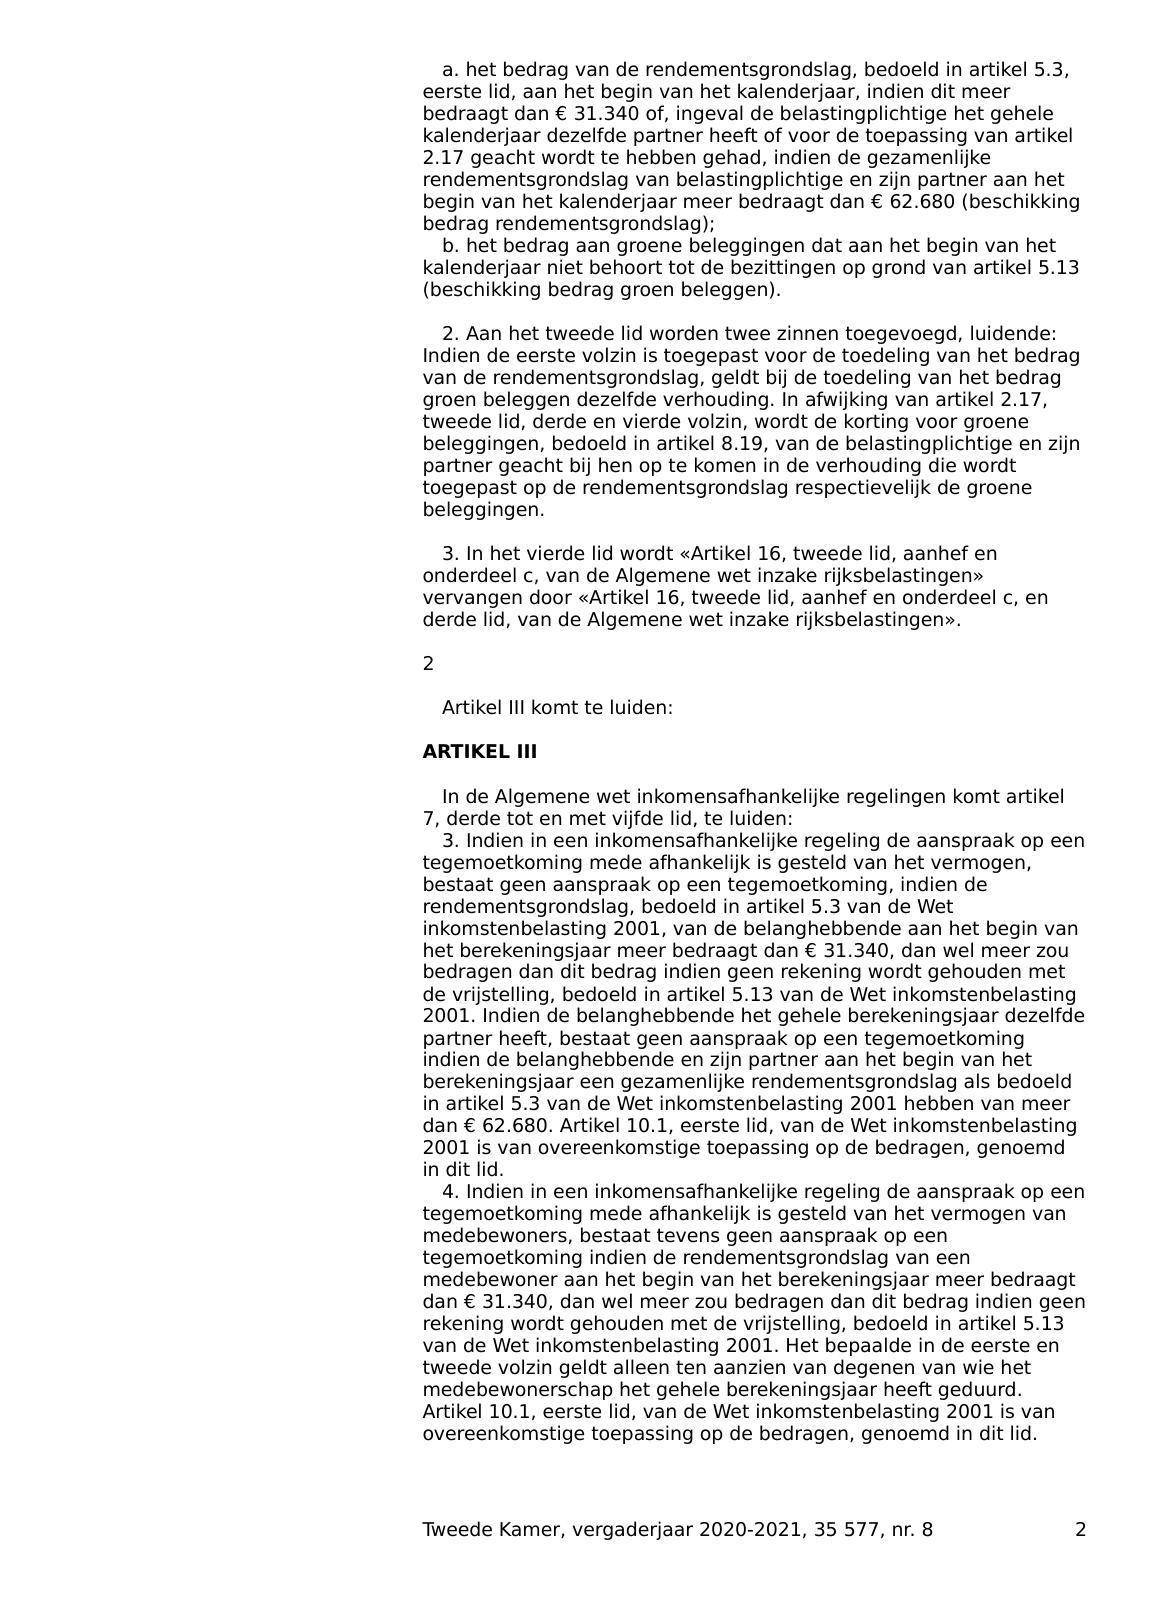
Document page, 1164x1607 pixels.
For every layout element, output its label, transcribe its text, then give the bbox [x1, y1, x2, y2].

text 3. In het vierde lid wordt «Artikel 16, tweede lid, aanhef en onderdeel c, van de Algemene wet inzake rijksbelastingen» vervangen door «Artikel 16, tweede lid, aanhef en onderdeel c, en derde lid, van de Algemene wet inzake rijksbelastingen». [422, 543, 1087, 631]
text Artikel III komt te luiden: [422, 697, 1087, 719]
text 3. Indien in een inkomensafhankelijke regeling de aanspraak op een tegemoetkoming mede afhankelijk is gesteld van het vermogen, bestaat geen aanspraak op een tegemoetkoming, indien de rendementsgrondslag, bedoeld in artikel 5.3 van de Wet inkomstenbelasting 2001, van de belanghebbende aan het begin van het berekeningsjaar meer bedraagt dan € 31.340, dan wel meer zou bedragen dan dit bedrag indien geen rekening wordt gehouden met de vrijstelling, bedoeld in artikel 5.13 van de Wet inkomstenbelasting 2001. Indien de belanghebbende het gehele berekeningsjaar dezelfde partner heeft, bestaat geen aanspraak op een tegemoetkoming indien de belanghebbende en zijn partner aan het begin van het berekeningsjaar een gezamenlijke rendementsgrondslag als bedoeld in artikel 5.3 van de Wet inkomstenbelasting 2001 hebben van meer dan € 62.680. Artikel 10.1, eerste lid, van de Wet inkomstenbelasting 2001 is van overeenkomstige toepassing op de bedragen, genoemd in dit lid. [422, 829, 1087, 1181]
text In de Algemene wet inkomensafhankelijke regelingen komt artikel 7, derde tot en met vijfde lid, te luiden: [422, 786, 1087, 829]
text 4. Indien in een inkomensafhankelijke regeling de aanspraak op een tegemoetkoming mede afhankelijk is gesteld van het vermogen van medebewoners, bestaat tevens geen aanspraak op een tegemoetkoming indien de rendementsgrondslag van een medebewoner aan het begin van het berekeningsjaar meer bedraagt dan € 31.340, dan wel meer zou bedragen dan dit bedrag indien geen rekening wordt gehouden met de vrijstelling, bedoeld in artikel 5.13 van de Wet inkomstenbelasting 2001. Het bepaalde in de eerste en tweede volzin geldt alleen ten aanzien van degenen van wie het medebewonerschap het gehele berekeningsjaar heeft geduurd. Artikel 10.1, eerste lid, van de Wet inkomstenbelasting 2001 is van overeenkomstige toepassing op de bedragen, genoemd in dit lid. [422, 1181, 1087, 1445]
subtitle 2 [422, 653, 1087, 675]
text b. het bedrag aan groene beleggingen dat aan het begin van het kalenderjaar niet behoort tot de bezittingen op grond van artikel 5.13 (beschikking bedrag groen beleggen). [422, 235, 1087, 301]
subtitle ARTIKEL III [422, 741, 1087, 763]
text 2. Aan het tweede lid worden twee zinnen toegevoegd, luidende: Indien de eerste volzin is toegepast voor de toedeling van het bedrag van de rendementsgrondslag, geldt bij de toedeling van het bedrag groen beleggen dezelfde verhouding. In afwijking van artikel 2.17, tweede lid, derde en vierde volzin, wordt de korting voor groene beleggingen, bedoeld in artikel 8.19, van de belastingplichtige en zijn partner geacht bij hen op te komen in de verhouding die wordt toegepast op de rendementsgrondslag respectievelijk de groene beleggingen. [422, 323, 1087, 521]
text a. het bedrag van de rendementsgrondslag, bedoeld in artikel 5.3, eerste lid, aan het begin van het kalenderjaar, indien dit meer bedraagt dan € 31.340 of, ingeval de belastingplichtige het gehele kalenderjaar dezelfde partner heeft of voor de toepassing van artikel 2.17 geacht wordt te hebben gehad, indien de gezamenlijke rendementsgrondslag van belastingplichtige en zijn partner aan het begin van het kalenderjaar meer bedraagt dan € 62.680 (beschikking bedrag rendementsgrondslag); [422, 59, 1087, 235]
